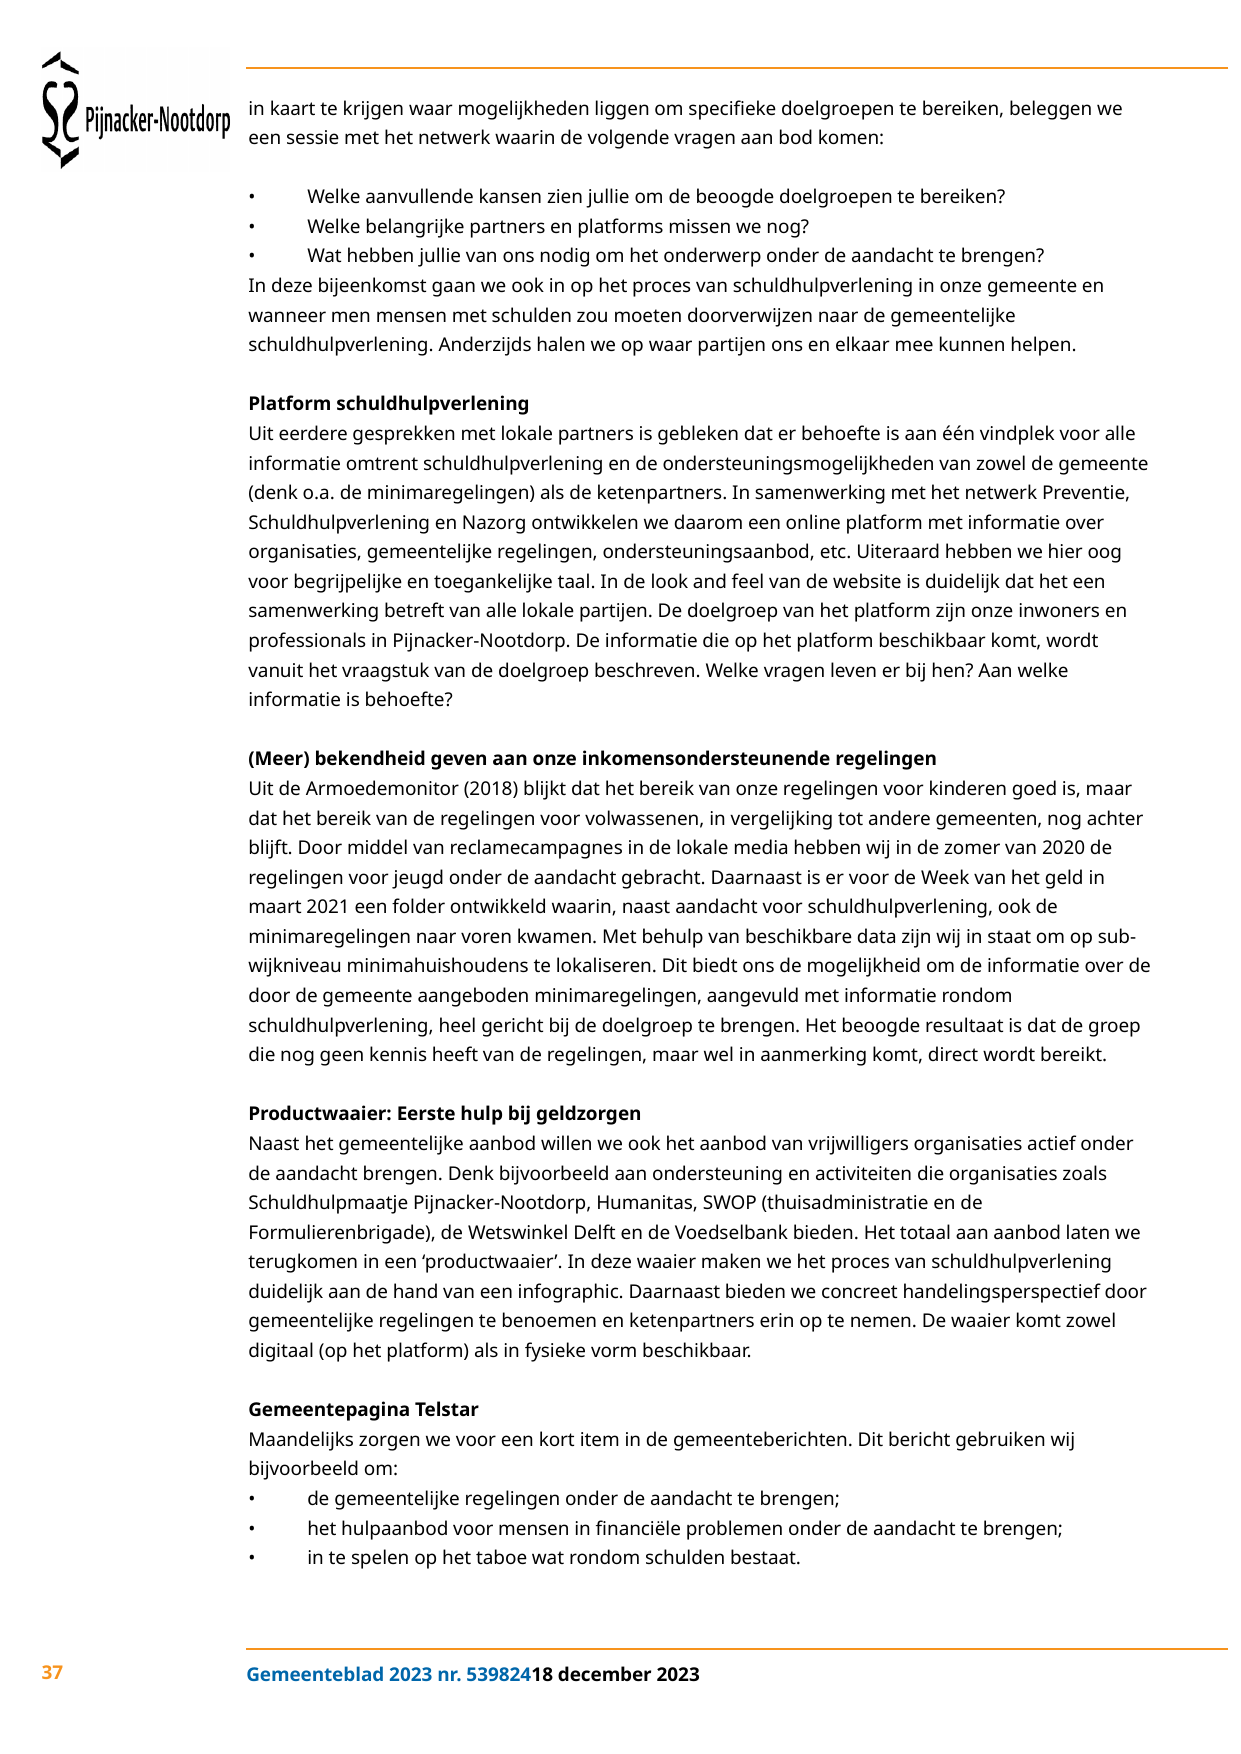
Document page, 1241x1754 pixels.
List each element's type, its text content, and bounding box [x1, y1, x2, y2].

text Uit eerdere gesprekken met lokale partners is gebleken dat er behoefte is aan één vindplek voor alle informatie omtrent schuldhulpverlening en de ondersteuningsmogelijkheden van zowel de gemeente (denk o.a. de minimaregelingen) als de ketenpartners. In samenwerking met het netwerk Preventie, Schuldhulpverlening en Nazorg ontwikkelen we daarom een online platform met informatie over organisaties, gemeentelijke regelingen, ondersteuningsaanbod, etc. Uiteraard hebben we hier oog voor begrijpelijke en toegankelijke taal. In de look and feel van de website is duidelijk dat het een samenwerking betreft van alle lokale partijen. De doelgroep van het platform zijn onze inwoners en professionals in Pijnacker-Nootdorp. De informatie die op het platform beschikbaar komt, wordt vanuit het vraagstuk van de doelgroep beschreven. Welke vragen leven er bij hen? Aan welke informatie is behoefte? [248, 420, 1152, 712]
list Wat hebben jullie van ons nodig om het onderwerp onder de aandacht te brengen? [248, 243, 1152, 268]
text Naast het gemeentelijke aanbod willen we ook het aanbod van vrijwilligers organisaties actief onder de aandacht brengen. Denk bijvoorbeeld aan ondersteuning en activiteiten die organisaties zoals Schuldhulpmaatje Pijnacker-Nootdorp, Humanitas, SWOP (thuisadministratie en de Formulierenbrigade), de Wetswinkel Delft en de Voedselbank bieden. Het totaal aan aanbod laten we terugkomen in een ‘productwaaier’. In deze waaier maken we het proces van schuldhulpverlening duidelijk aan de hand van een infographic. Daarnaast bieden we concreet handelingsperspectief door gemeentelijke regelingen te benoemen en ketenpartners erin op te nemen. De waaier komt zowel digitaal (op het platform) als in fysieke vorm beschikbaar. [248, 1130, 1152, 1363]
text (Meer) bekendheid geven aan onze inkomensondersteunende regelingen [248, 746, 1152, 771]
text Productwaaier: Eerste hulp bij geldzorgen [248, 1101, 1152, 1126]
list de gemeentelijke regelingen onder de aandacht te brengen; [248, 1485, 1152, 1511]
text In deze bijeenkomst gaan we ook in op het proces van schuldhulpverlening in onze gemeente en wanneer men mensen met schulden zou moeten doorverwijzen naar de gemeentelijke schuldhulpverlening. Anderzijds halen we op waar partijen ons en elkaar mee kunnen helpen. [248, 272, 1152, 357]
text in kaart te krijgen waar mogelijkheden liggen om specifieke doelgroepen te bereiken, beleggen we een sessie met het netwerk waarin de volgende vragen aan bod komen: [248, 95, 1152, 150]
picture [41, 47, 231, 172]
list in te spelen op het taboe wat rondom schulden bestaat. [248, 1544, 1152, 1570]
text Uit de Armoedemonitor (2018) blijkt dat het bereik van onze regelingen voor kinderen goed is, maar dat het bereik van de regelingen voor volwassenen, in vergelijking tot andere gemeenten, nog achter blijft. Door middel van reclamecampagnes in de lokale media hebben wij in de zomer van 2020 de regelingen voor jeugd onder de aandacht gebracht. Daarnaast is er voor de Week van het geld in maart 2021 een folder ontwikkeld waarin, naast aandacht voor schuldhulpverlening, ook de minimaregelingen naar voren kwamen. Met behulp van beschikbare data zijn wij in staat om op sub-wijkniveau minimahuishoudens te lokaliseren. Dit biedt ons de mogelijkheid om de informatie over de door de gemeente aangeboden minimaregelingen, aangevuld met informatie rondom schuldhulpverlening, heel gericht bij de doelgroep te brengen. Het beoogde resultaat is dat de groep die nog geen kennis heeft van de regelingen, maar wel in aanmerking komt, direct wordt bereikt. [248, 775, 1152, 1067]
list Welke belangrijke partners en platforms missen we nog? [248, 213, 1152, 239]
list Welke aanvullende kansen zien jullie om de beoogde doelgroepen te bereiken? [248, 183, 1152, 209]
text Maandelijks zorgen we voor een kort item in de gemeenteberichten. Dit bericht gebruiken wij bijvoorbeeld om: [248, 1426, 1152, 1481]
text Gemeentepagina Telstar [248, 1396, 1152, 1422]
list het hulpaanbod voor mensen in financiële problemen onder de aandacht te brengen; [248, 1515, 1152, 1541]
text Platform schuldhulpverlening [248, 391, 1152, 416]
